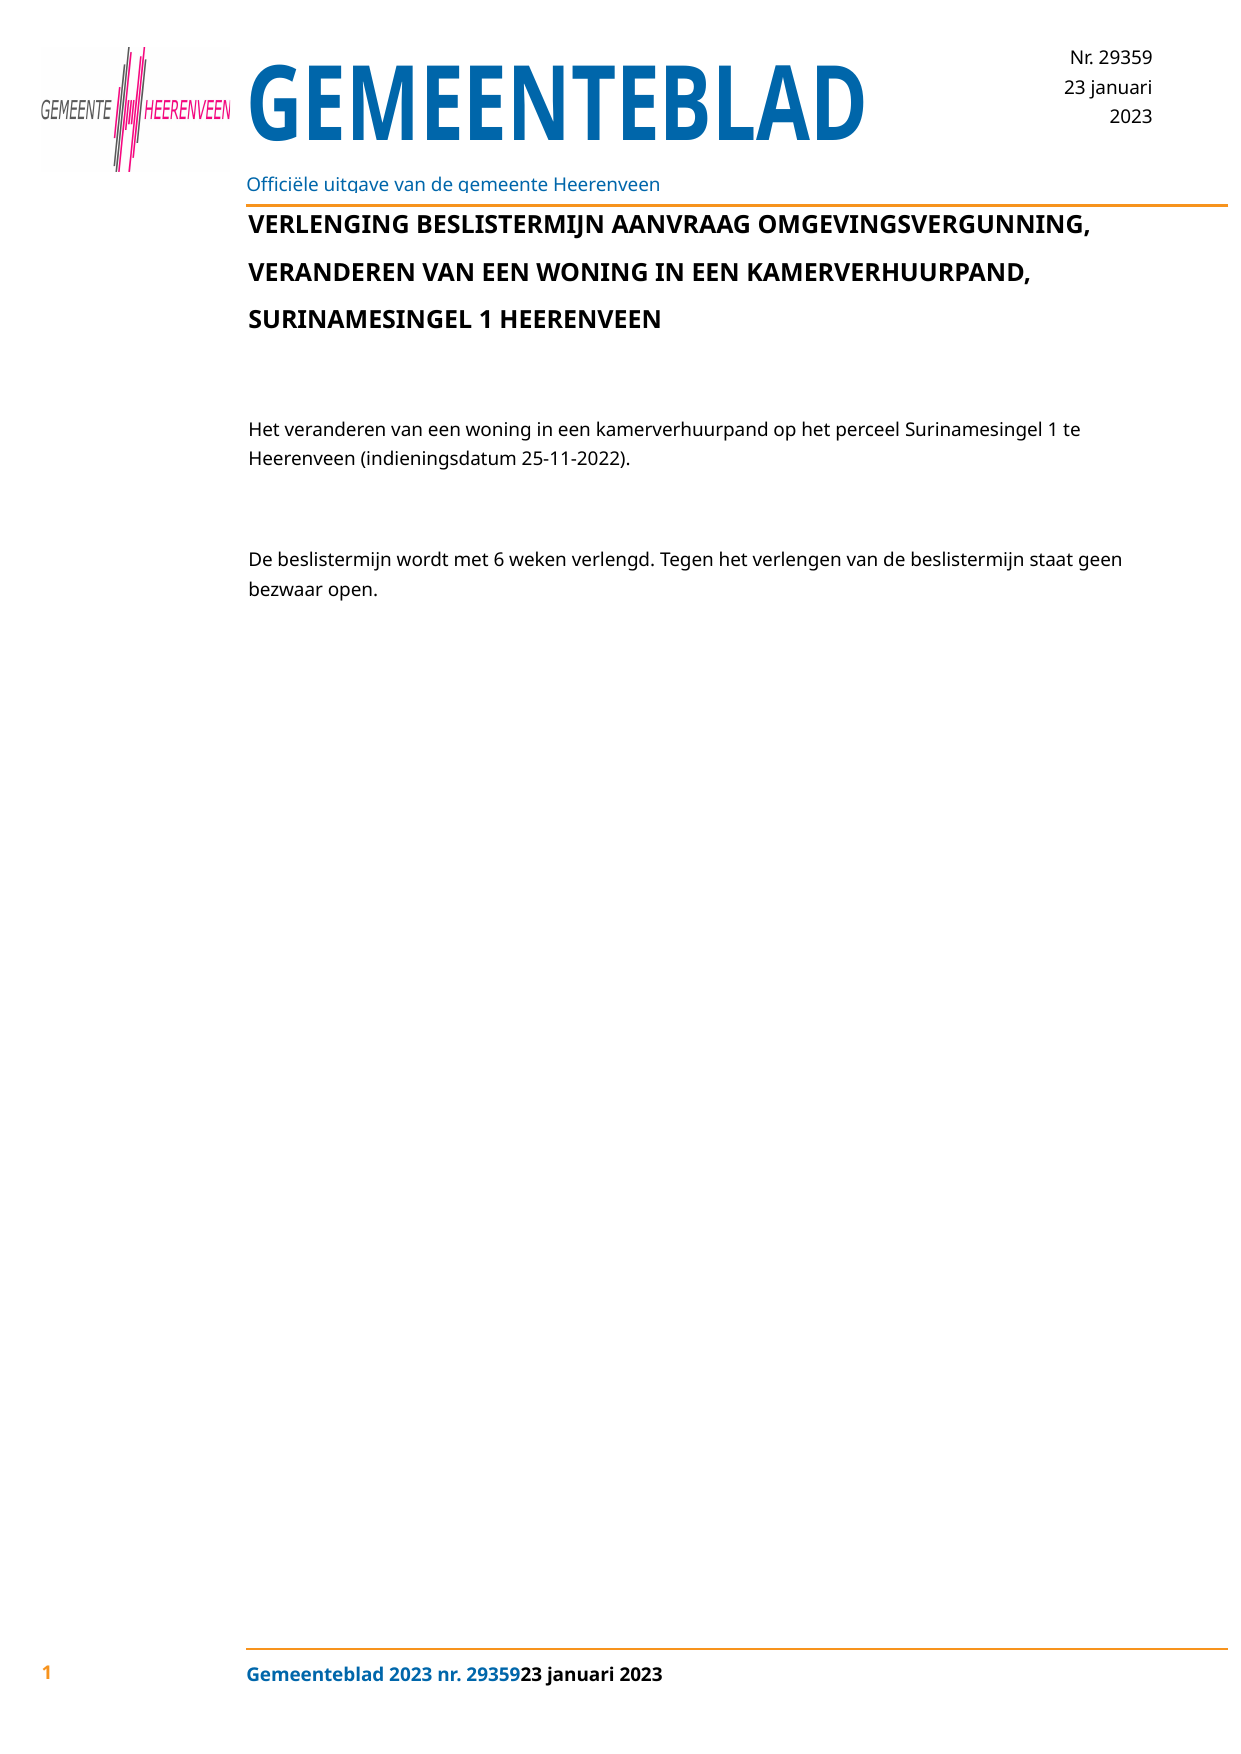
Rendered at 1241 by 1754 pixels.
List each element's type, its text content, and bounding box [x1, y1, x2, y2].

text De beslistermijn wordt met 6 weken verlengd. Tegen het verlengen van de beslistermijn staat geen bezwaar open. [248, 546, 1152, 602]
picture [41, 47, 231, 172]
text Het veranderen van een woning in een kamerverhuurpand op het perceel Surinamesingel 1 te Heerenveen (indieningsdatum 25-11-2022). [248, 416, 1152, 471]
text VERLENGING BESLISTERMIJN AANVRAAG OMGEVINGSVERGUNNING, VERANDEREN VAN EEN WONING IN EEN KAMERVERHUURPAND, SURINAMESINGEL 1 HEERENVEEN [248, 207, 1152, 336]
